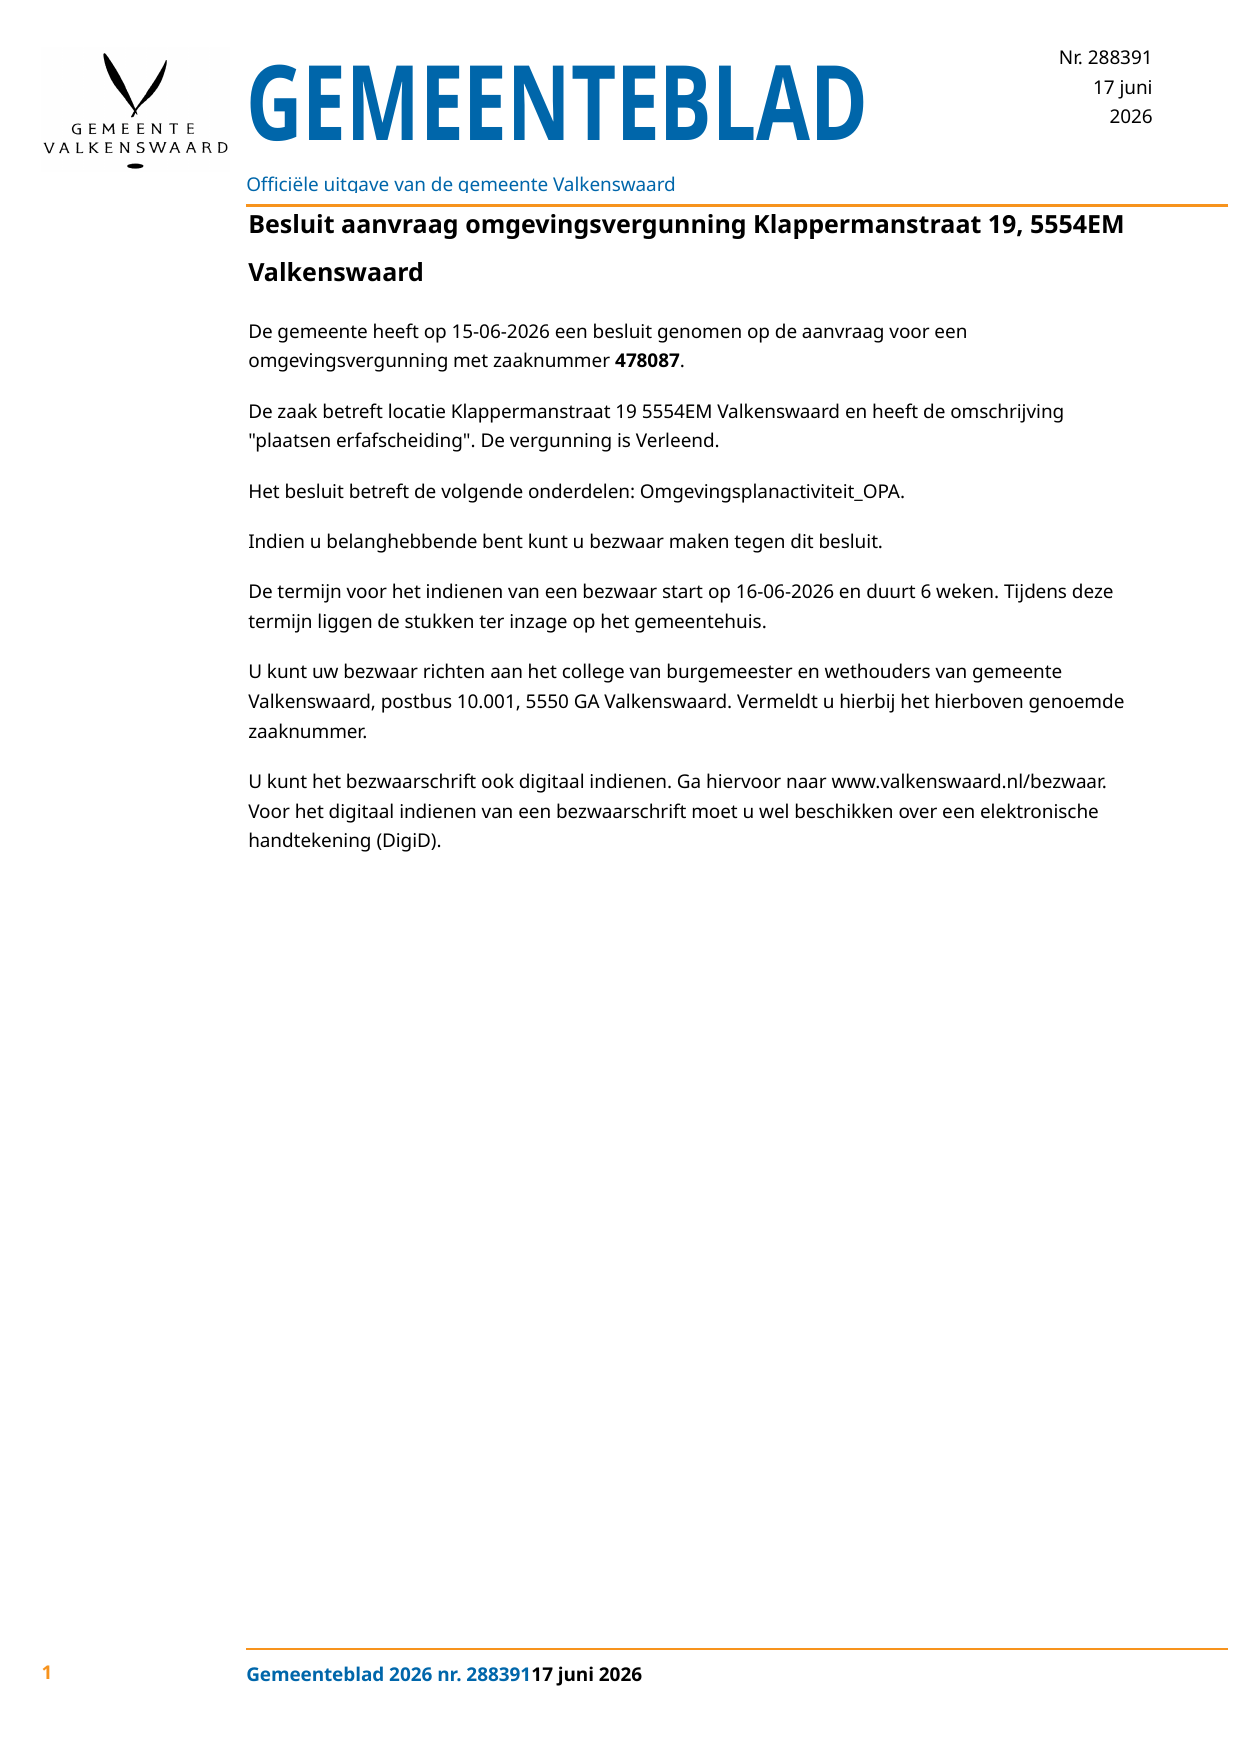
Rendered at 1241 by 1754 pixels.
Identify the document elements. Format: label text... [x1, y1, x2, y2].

text U kunt het bezwaarschrift ook digitaal indienen. Ga hiervoor naar www.valkenswaard.nl/bezwaar. Voor het digitaal indienen van een bezwaarschrift moet u wel beschikken over een elektronische handtekening (DigiD). [248, 768, 1152, 853]
text De gemeente heeft op 15-06-2026 een besluit genomen op de aanvraag voor een omgevingsvergunning met zaaknummer 478087. [248, 318, 1152, 373]
text Het besluit betreft de volgende onderdelen: Omgevingsplanactiviteit_OPA. [248, 478, 1152, 504]
text U kunt uw bezwaar richten aan het college van burgemeester en wethouders van gemeente Valkenswaard, postbus 10.001, 5550 GA Valkenswaard. Vermeldt u hierbij het hierboven genoemde zaaknummer. [248, 659, 1152, 744]
text De zaak betreft locatie Klappermanstraat 19 5554EM Valkenswaard en heeft de omschrijving "plaatsen erfafscheiding". De vergunning is Verleend. [248, 398, 1152, 453]
text Besluit aanvraag omgevingsvergunning Klappermanstraat 19, 5554EM Valkenswaard [248, 207, 1152, 288]
text Indien u belanghebbende bent kunt u bezwaar maken tegen dit besluit. [248, 528, 1152, 554]
picture [41, 47, 231, 172]
text De termijn voor het indienen van een bezwaar start op 16-06-2026 en duurt 6 weken. Tijdens deze termijn liggen de stukken ter inzage op het gemeentehuis. [248, 579, 1152, 634]
